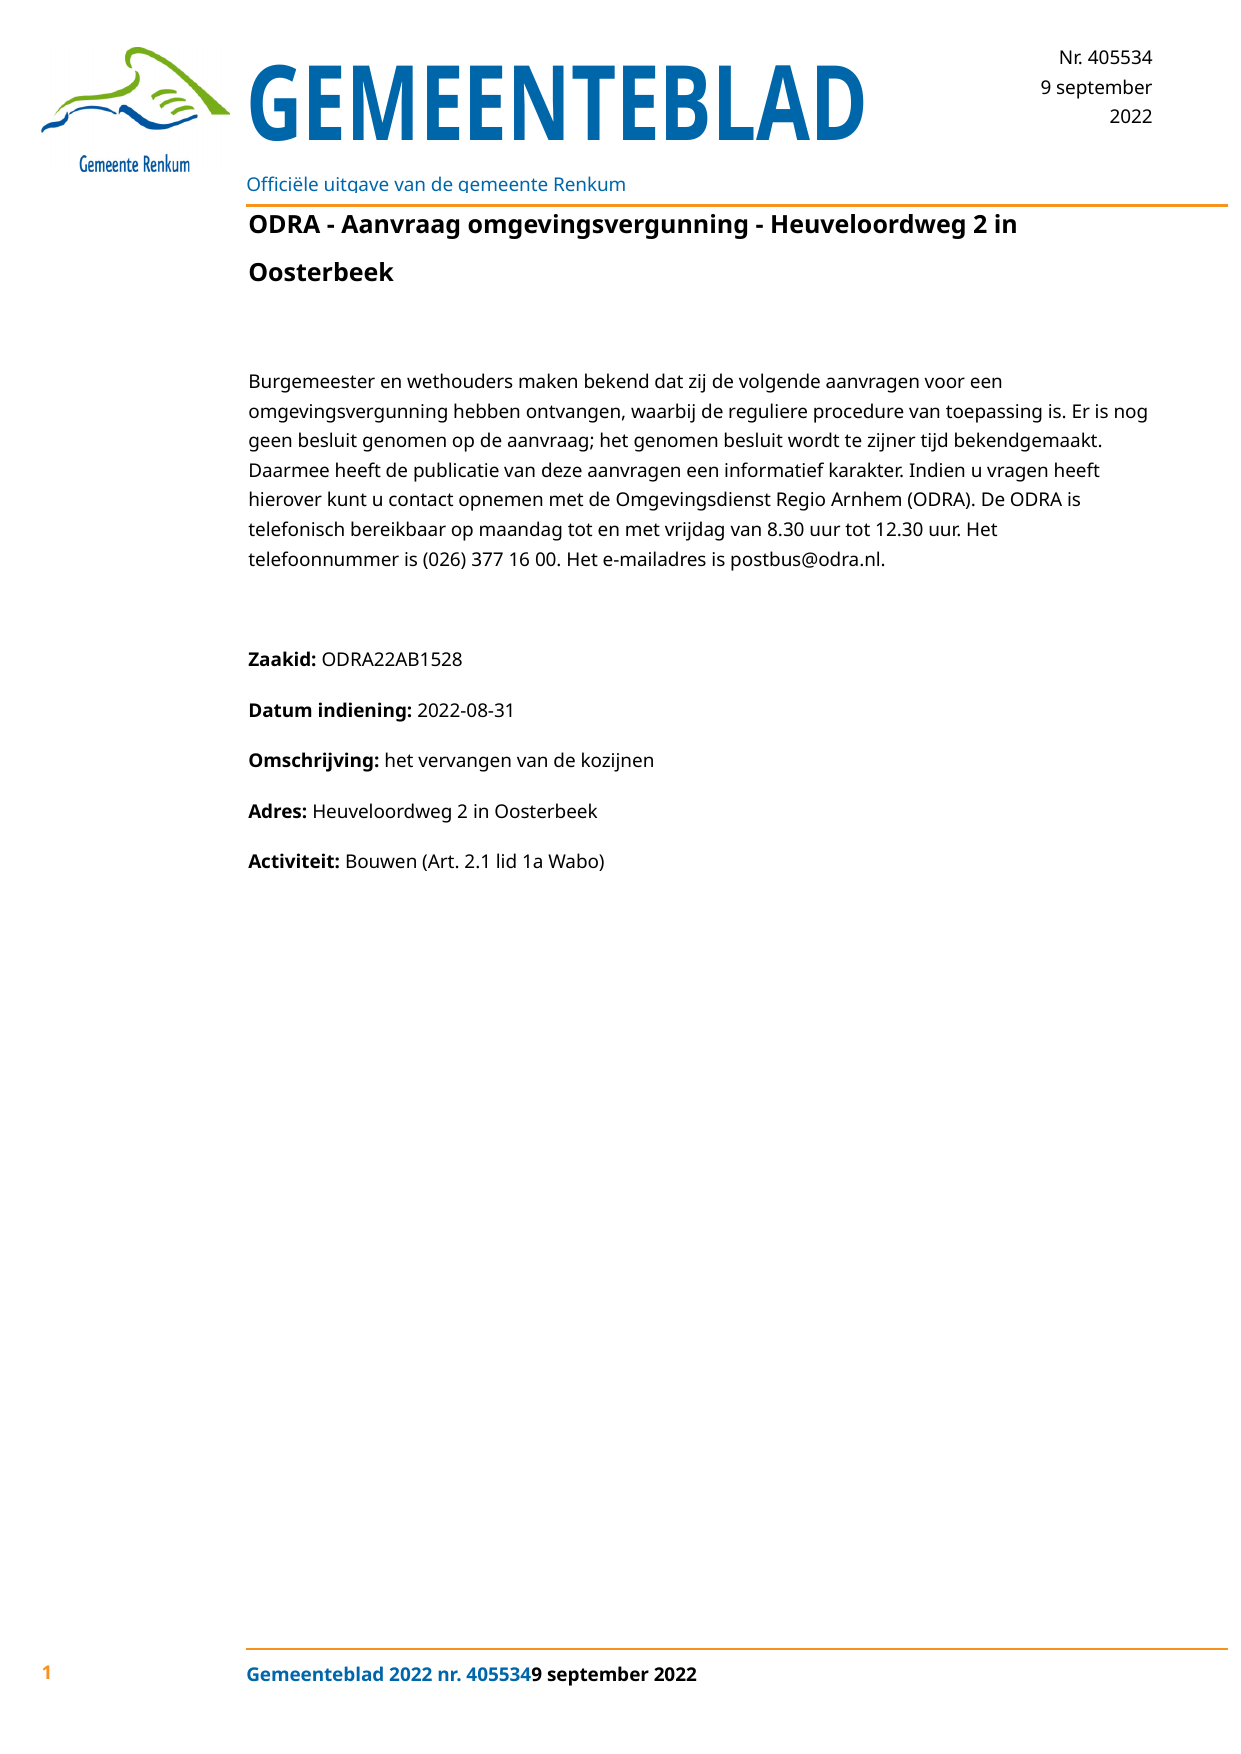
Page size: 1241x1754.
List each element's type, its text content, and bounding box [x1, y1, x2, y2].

text Datum indiening: 2022-08-31 [248, 697, 1152, 723]
text Activiteit: Bouwen (Art. 2.1 lid 1a Wabo) [248, 848, 1152, 874]
picture [41, 47, 231, 172]
text Adres: Heuveloordweg 2 in Oosterbeek [248, 798, 1152, 824]
text Omschrijving: het vervangen van de kozijnen [248, 747, 1152, 773]
text Zaakid: ODRA22AB1528 [248, 647, 1152, 672]
text ODRA - Aanvraag omgevingsvergunning - Heuveloordweg 2 in Oosterbeek [248, 207, 1152, 288]
text Burgemeester en wethouders maken bekend dat zij de volgende aanvragen voor een omgevingsvergunning hebben ontvangen, waarbij de reguliere procedure van toepassing is. Er is nog geen besluit genomen op de aanvraag; het genomen besluit wordt te zijner tijd bekendgemaakt. Daarmee heeft de publicatie van deze aanvragen een informatief karakter. Indien u vragen heeft hierover kunt u contact opnemen met de Omgevingsdienst Regio Arnhem (ODRA). De ODRA is telefonisch bereikbaar op maandag tot en met vrijdag van 8.30 uur tot 12.30 uur. Het telefoonnummer is (026) 377 16 00. Het e-mailadres is postbus@odra.nl. [248, 368, 1152, 572]
